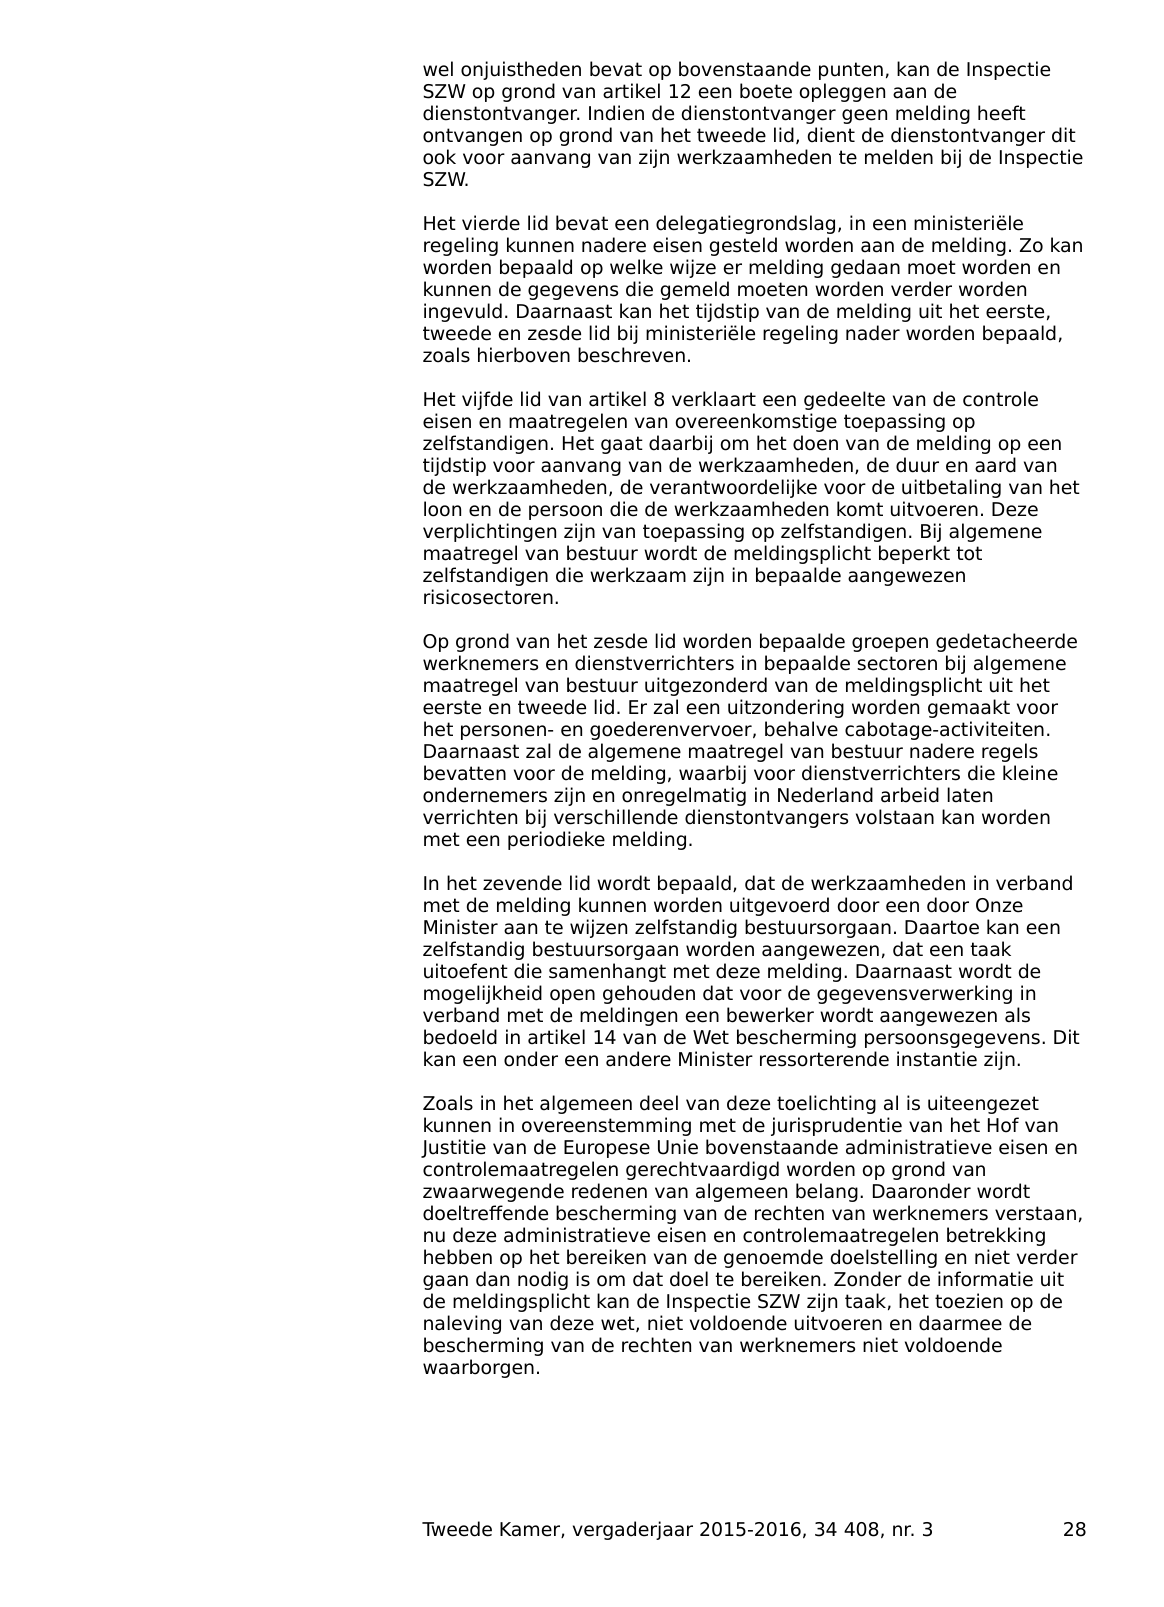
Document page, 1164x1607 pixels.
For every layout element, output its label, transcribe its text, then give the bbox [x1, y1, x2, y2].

text wel onjuistheden bevat op bovenstaande punten, kan de Inspectie SZW op grond van artikel 12 een boete opleggen aan de dienstontvanger. Indien de dienstontvanger geen melding heeft ontvangen op grond van het tweede lid, dient de dienstontvanger dit ook voor aanvang van zijn werkzaamheden te melden bij de Inspectie SZW. [422, 59, 1087, 191]
text Het vierde lid bevat een delegatiegrondslag, in een ministeriële regeling kunnen nadere eisen gesteld worden aan de melding. Zo kan worden bepaald op welke wijze er melding gedaan moet worden en kunnen de gegevens die gemeld moeten worden verder worden ingevuld. Daarnaast kan het tijdstip van de melding uit het eerste, tweede en zesde lid bij ministeriële regeling nader worden bepaald, zoals hierboven beschreven. [422, 213, 1087, 367]
text Op grond van het zesde lid worden bepaalde groepen gedetacheerde werknemers en dienstverrichters in bepaalde sectoren bij algemene maatregel van bestuur uitgezonderd van de meldingsplicht uit het eerste en tweede lid. Er zal een uitzondering worden gemaakt voor het personen- en goederenvervoer, behalve cabotage-activiteiten. Daarnaast zal de algemene maatregel van bestuur nadere regels bevatten voor de melding, waarbij voor dienstverrichters die kleine ondernemers zijn en onregelmatig in Nederland arbeid laten verrichten bij verschillende dienstontvangers volstaan kan worden met een periodieke melding. [422, 631, 1087, 851]
text In het zevende lid wordt bepaald, dat de werkzaamheden in verband met de melding kunnen worden uitgevoerd door een door Onze Minister aan te wijzen zelfstandig bestuursorgaan. Daartoe kan een zelfstandig bestuursorgaan worden aangewezen, dat een taak uitoefent die samenhangt met deze melding. Daarnaast wordt de mogelijkheid open gehouden dat voor de gegevensverwerking in verband met de meldingen een bewerker wordt aangewezen als bedoeld in artikel 14 van de Wet bescherming persoonsgegevens. Dit kan een onder een andere Minister ressorterende instantie zijn. [422, 873, 1087, 1071]
text Zoals in het algemeen deel van deze toelichting al is uiteengezet kunnen in overeenstemming met de jurisprudentie van het Hof van Justitie van de Europese Unie bovenstaande administratieve eisen en controlemaatregelen gerechtvaardigd worden op grond van zwaarwegende redenen van algemeen belang. Daaronder wordt doeltreffende bescherming van de rechten van werknemers verstaan, nu deze administratieve eisen en controlemaatregelen betrekking hebben op het bereiken van de genoemde doelstelling en niet verder gaan dan nodig is om dat doel te bereiken. Zonder de informatie uit de meldingsplicht kan de Inspectie SZW zijn taak, het toezien op de naleving van deze wet, niet voldoende uitvoeren en daarmee de bescherming van de rechten van werknemers niet voldoende waarborgen. [422, 1093, 1087, 1379]
text Het vijfde lid van artikel 8 verklaart een gedeelte van de controle eisen en maatregelen van overeenkomstige toepassing op zelfstandigen. Het gaat daarbij om het doen van de melding op een tijdstip voor aanvang van de werkzaamheden, de duur en aard van de werkzaamheden, de verantwoordelijke voor de uitbetaling van het loon en de persoon die de werkzaamheden komt uitvoeren. Deze verplichtingen zijn van toepassing op zelfstandigen. Bij algemene maatregel van bestuur wordt de meldingsplicht beperkt tot zelfstandigen die werkzaam zijn in bepaalde aangewezen risicosectoren. [422, 389, 1087, 609]
